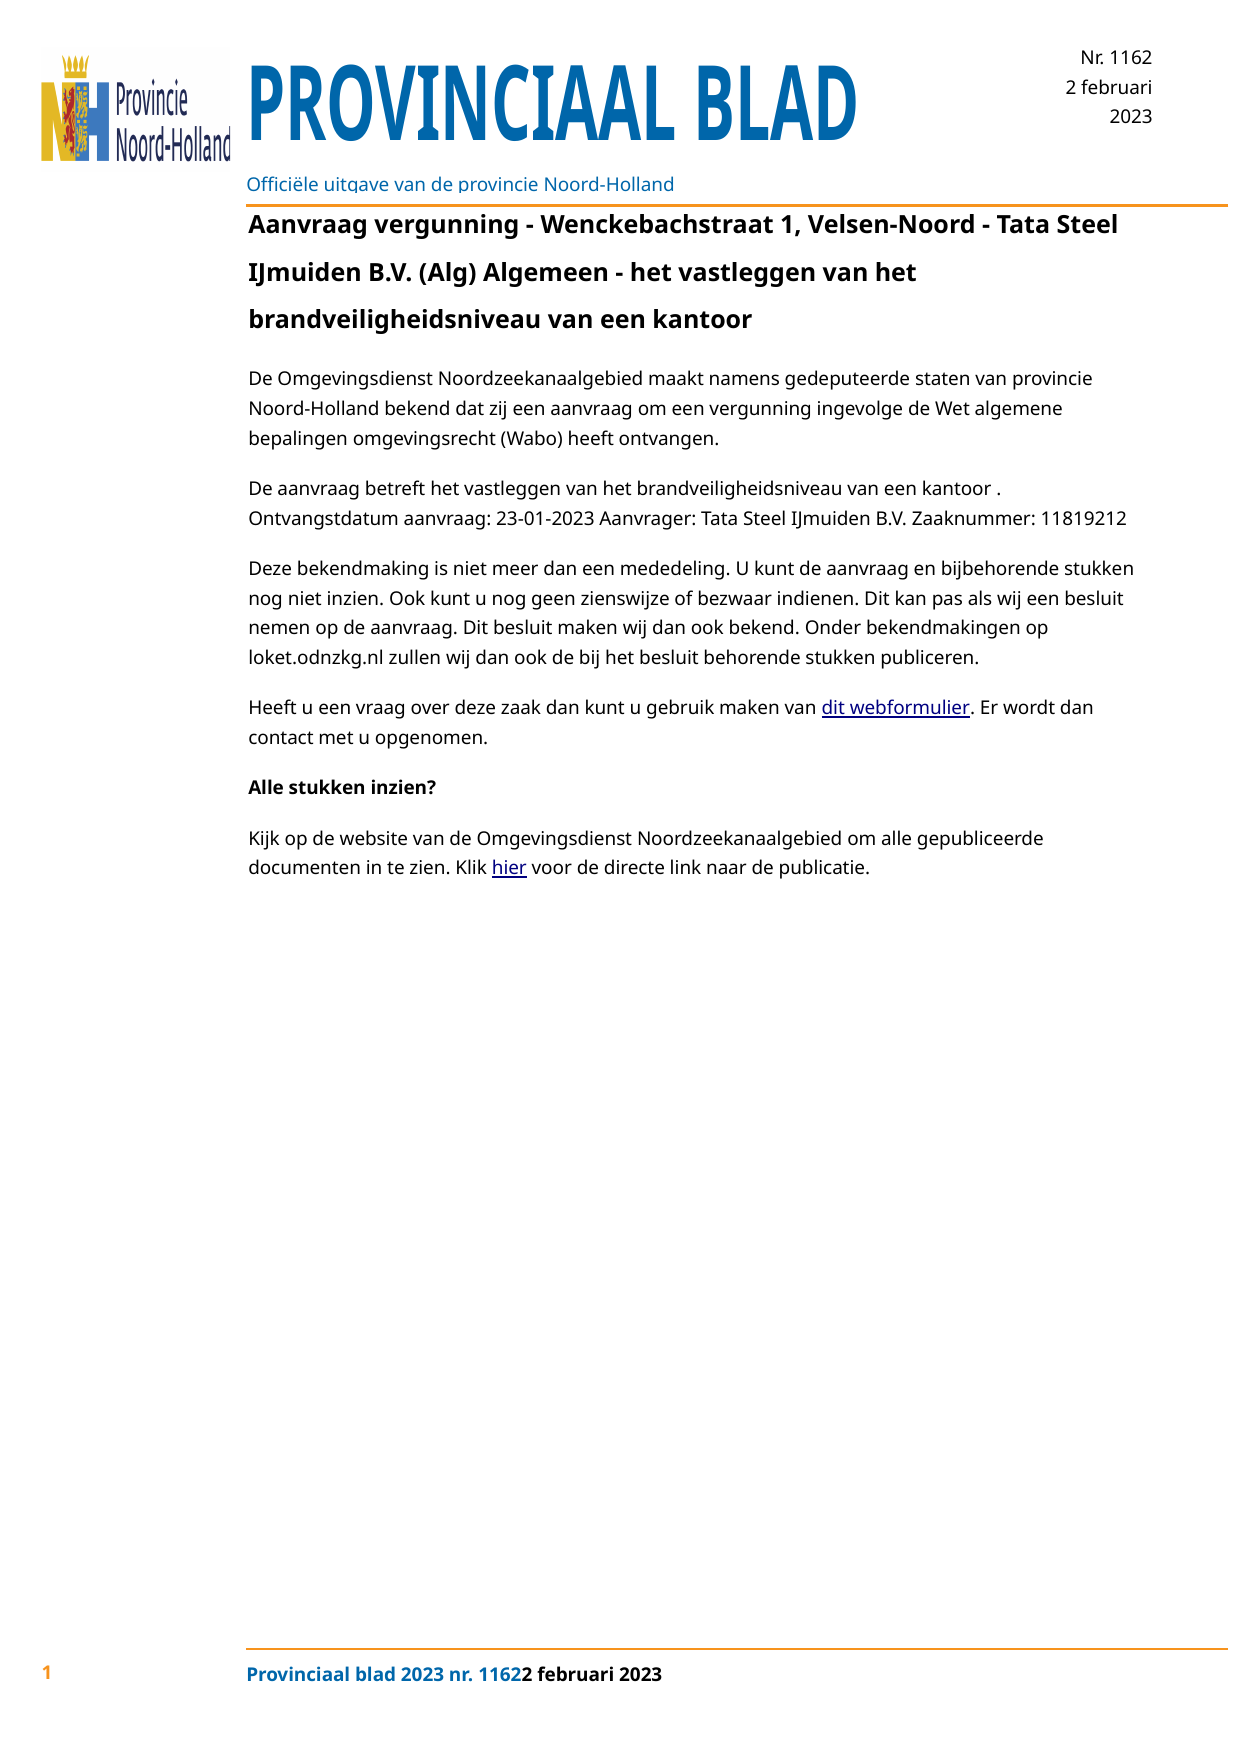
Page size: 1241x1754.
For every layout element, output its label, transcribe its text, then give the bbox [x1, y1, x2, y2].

text Kijk op de website van de Omgevingsdienst Noordzeekanaalgebied om alle gepubliceerde documenten in te zien. Klik hier voor de directe link naar de publicatie. [248, 825, 1152, 880]
text Heeft u een vraag over deze zaak dan kunt u gebruik maken van dit webformulier. Er wordt dan contact met u opgenomen. [248, 694, 1152, 749]
text Aanvraag vergunning - Wenckebachstraat 1, Velsen-Noord - Tata Steel IJmuiden B.V. (Alg) Algemeen - het vastleggen van het brandveiligheidsniveau van een kantoor [248, 207, 1152, 336]
picture [41, 47, 231, 172]
text De Omgevingsdienst Noordzeekanaalgebied maakt namens gedeputeerde staten van provincie Noord-Holland bekend dat zij een aanvraag om een vergunning ingevolge de Wet algemene bepalingen omgevingsrecht (Wabo) heeft ontvangen. [248, 366, 1152, 450]
text De aanvraag betreft het vastleggen van het brandveiligheidsniveau van een kantoor . Ontvangstdatum aanvraag: 23-01-2023 Aanvrager: Tata Steel IJmuiden B.V. Zaaknummer: 11819212 [248, 475, 1152, 530]
text Deze bekendmaking is niet meer dan een mededeling. U kunt de aanvraag en bijbehorende stukken nog niet inzien. Ook kunt u nog geen zienswijze of bezwaar indienen. Dit kan pas als wij een besluit nemen op de aanvraag. Dit besluit maken wij dan ook bekend. Onder bekendmakingen op loket.odnzkg.nl zullen wij dan ook de bij het besluit behorende stukken publiceren. [248, 555, 1152, 669]
text Alle stukken inzien? [248, 774, 1152, 800]
